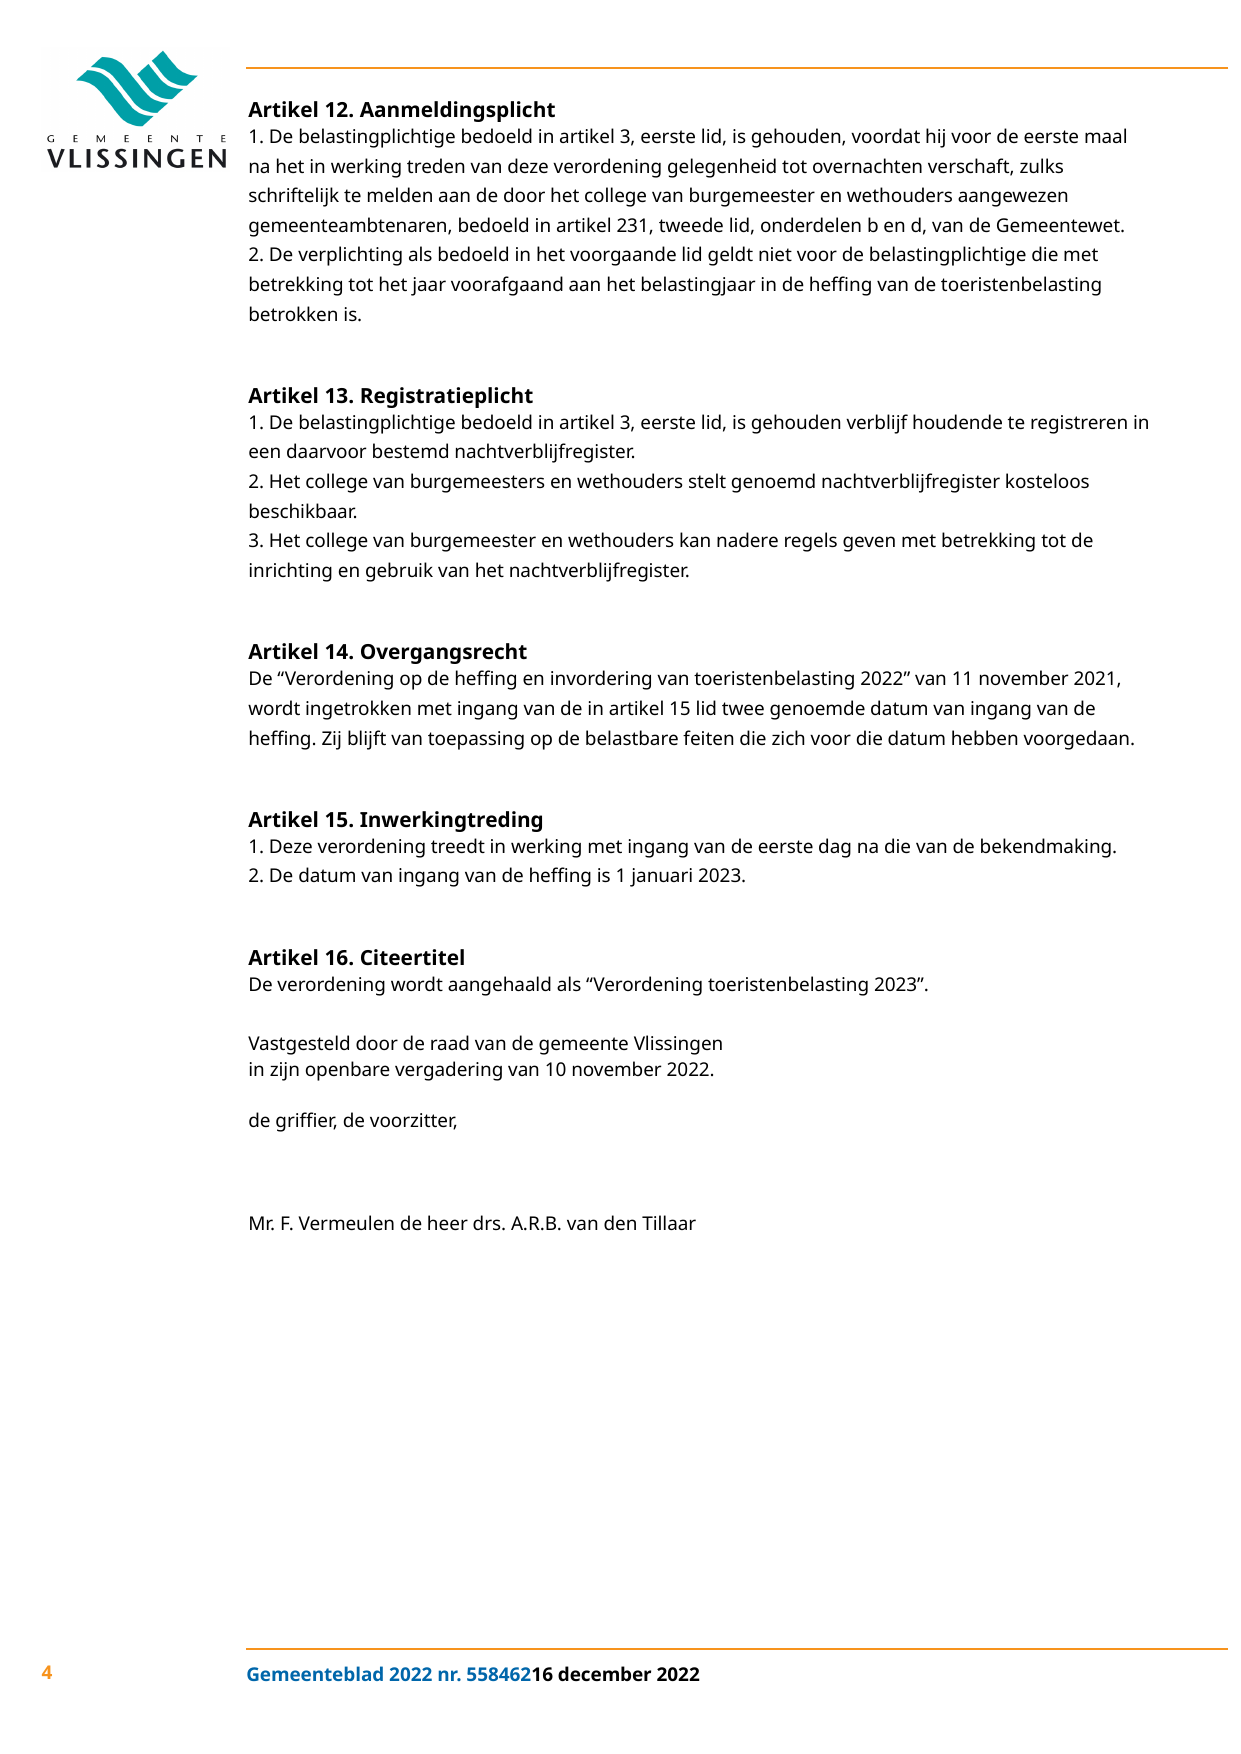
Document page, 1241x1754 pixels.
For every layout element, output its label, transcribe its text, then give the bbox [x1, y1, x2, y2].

text 1. Deze verordening treedt in werking met ingang van de eerste dag na die van de bekendmaking. [248, 833, 1152, 859]
text 2. De datum van ingang van de heffing is 1 januari 2023. [248, 863, 1152, 888]
text 1. De belastingplichtige bedoeld in artikel 3, eerste lid, is gehouden verblijf houdende te registreren in een daarvoor bestemd nachtverblijfregister. [248, 409, 1152, 464]
text Artikel 15. Inwerkingtreding [248, 805, 1152, 833]
text Artikel 12. Aanmeldingsplicht [248, 95, 1152, 123]
text De “Verordening op de heffing en invordering van toeristenbelasting 2022” van 11 november 2021, wordt ingetrokken met ingang van de in artikel 15 lid twee genoemde datum van ingang van de heffing. Zij blijft van toepassing op de belastbare feiten die zich voor die datum hebben voorgedaan. [248, 666, 1152, 750]
text de griffier, de voorzitter, [248, 1107, 1152, 1133]
text Vastgesteld door de raad van de gemeente Vlissingen [248, 1030, 1152, 1056]
picture [41, 47, 231, 172]
text Artikel 14. Overgangsrecht [248, 637, 1152, 666]
text De verordening wordt aangehaald als “Verordening toeristenbelasting 2023”. [248, 971, 1152, 997]
text Artikel 16. Citeertitel [248, 943, 1152, 971]
text Artikel 13. Registratieplicht [248, 381, 1152, 409]
text 1. De belastingplichtige bedoeld in artikel 3, eerste lid, is gehouden, voordat hij voor de eerste maal na het in werking treden van deze verordening gelegenheid tot overnachten verschaft, zulks schriftelijk te melden aan de door het college van burgemeester en wethouders aangewezen gemeenteambtenaren, bedoeld in artikel 231, tweede lid, onderdelen b en d, van de Gemeentewet. [248, 123, 1152, 238]
text 2. Het college van burgemeesters en wethouders stelt genoemd nachtverblijfregister kosteloos beschikbaar. [248, 468, 1152, 524]
text 2. De verplichting als bedoeld in het voorgaande lid geldt niet voor de belastingplichtige die met betrekking tot het jaar voorafgaand aan het belastingjaar in de heffing van de toeristenbelasting betrokken is. [248, 242, 1152, 326]
text in zijn openbare vergadering van 10 november 2022. [248, 1056, 1152, 1082]
text 3. Het college van burgemeester en wethouders kan nadere regels geven met betrekking tot de inrichting en gebruik van het nachtverblijfregister. [248, 527, 1152, 583]
text Mr. F. Vermeulen de heer drs. A.R.B. van den Tillaar [248, 1210, 1152, 1236]
